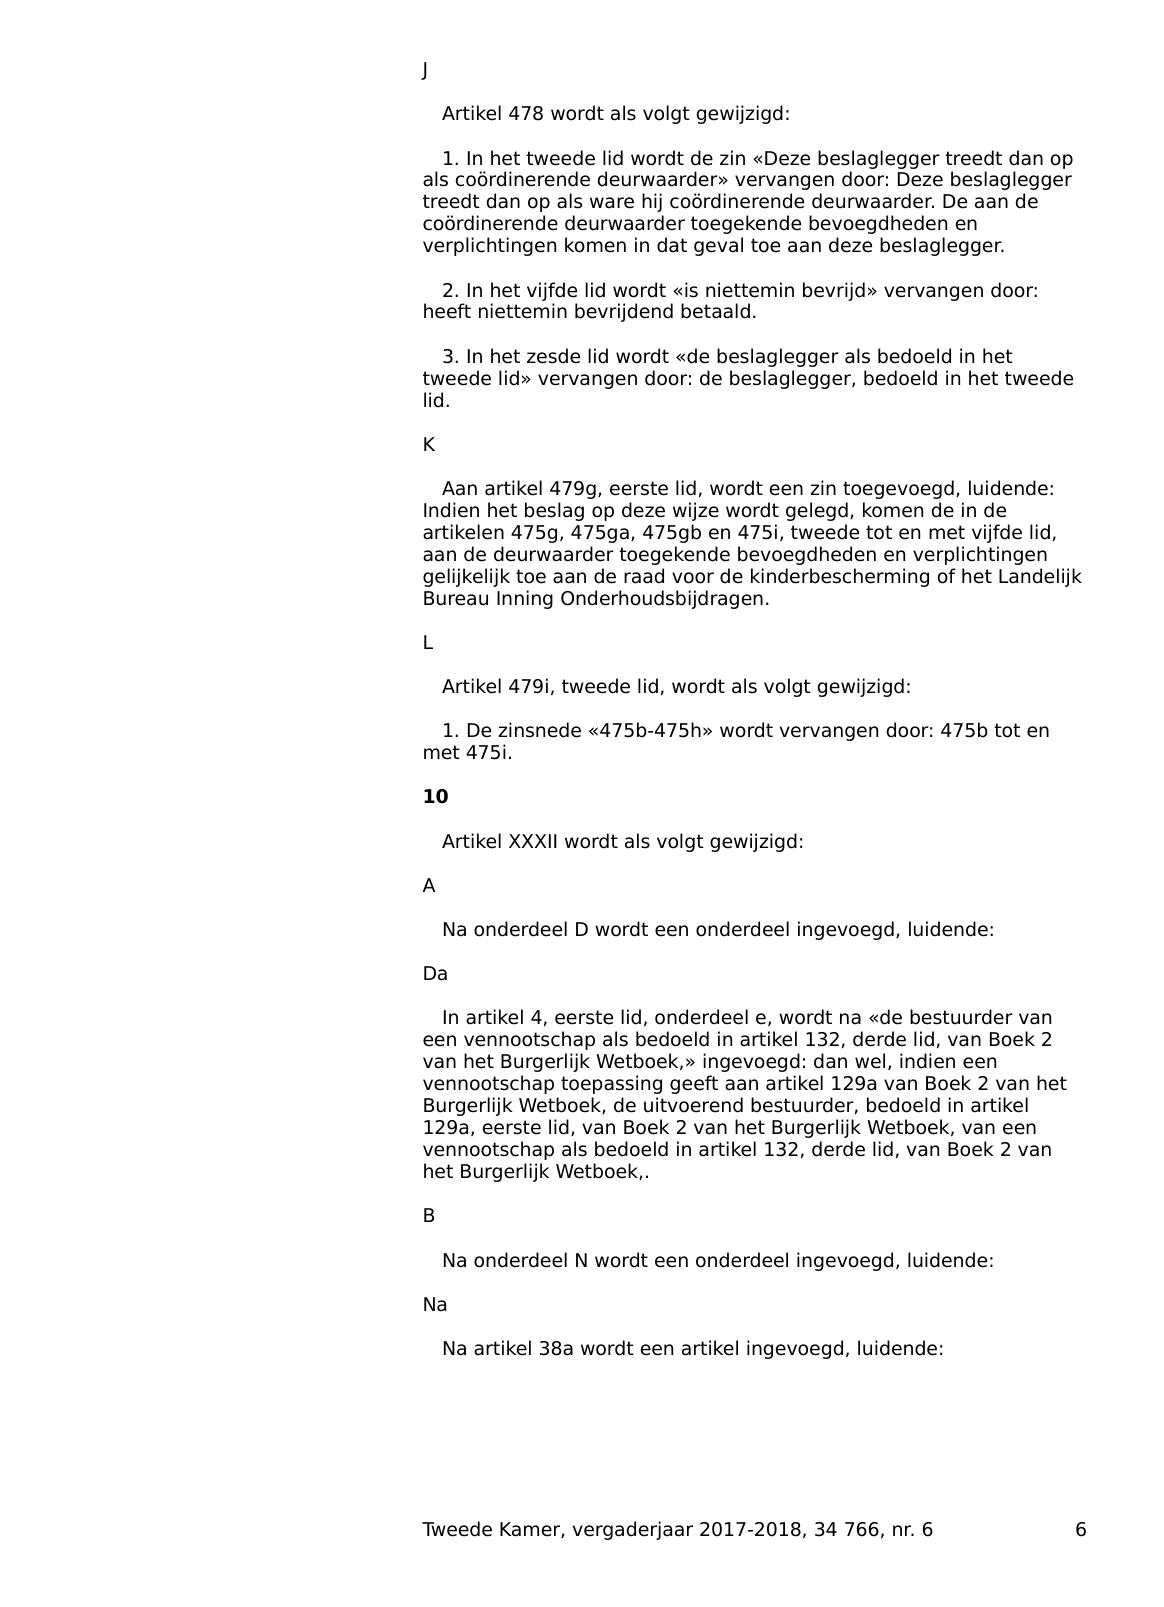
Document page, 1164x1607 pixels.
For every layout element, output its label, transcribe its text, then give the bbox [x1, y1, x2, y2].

text In artikel 4, eerste lid, onderdeel e, wordt na «de bestuurder van een vennootschap als bedoeld in artikel 132, derde lid, van Boek 2 van het Burgerlijk Wetboek,» ingevoegd: dan wel, indien een vennootschap toepassing geeft aan artikel 129a van Boek 2 van het Burgerlijk Wetboek, de uitvoerend bestuurder, bedoeld in artikel 129a, eerste lid, van Boek 2 van het Burgerlijk Wetboek, van een vennootschap als bedoeld in artikel 132, derde lid, van Boek 2 van het Burgerlijk Wetboek,. [422, 1007, 1087, 1183]
text 3. In het zesde lid wordt «de beslaglegger als bedoeld in het tweede lid» vervangen door: de beslaglegger, bedoeld in het tweede lid. [422, 346, 1087, 412]
subtitle 10 [422, 786, 1087, 808]
subtitle A [422, 875, 1087, 897]
subtitle J [422, 59, 1087, 81]
subtitle K [422, 434, 1087, 456]
text 2. In het vijfde lid wordt «is niettemin bevrijd» vervangen door: heeft niettemin bevrijdend betaald. [422, 279, 1087, 323]
text Na onderdeel N wordt een onderdeel ingevoegd, luidende: [422, 1249, 1087, 1271]
text 1. De zinsnede «475b-475h» wordt vervangen door: 475b tot en met 475i. [422, 720, 1087, 764]
text Artikel 479i, tweede lid, wordt als volgt gewijzigd: [422, 676, 1087, 698]
text Artikel 478 wordt als volgt gewijzigd: [422, 103, 1087, 125]
subtitle L [422, 632, 1087, 654]
subtitle Na [422, 1294, 1087, 1316]
text Na onderdeel D wordt een onderdeel ingevoegd, luidende: [422, 919, 1087, 941]
text Na artikel 38a wordt een artikel ingevoegd, luidende: [422, 1338, 1087, 1360]
text 1. In het tweede lid wordt de zin «Deze beslaglegger treedt dan op als coördinerende deurwaarder» vervangen door: Deze beslaglegger treedt dan op als ware hij coördinerende deurwaarder. De aan de coördinerende deurwaarder toegekende bevoegdheden en verplichtingen komen in dat geval toe aan deze beslaglegger. [422, 147, 1087, 257]
subtitle Da [422, 963, 1087, 985]
subtitle B [422, 1205, 1087, 1227]
text Aan artikel 479g, eerste lid, wordt een zin toegevoegd, luidende: Indien het beslag op deze wijze wordt gelegd, komen de in de artikelen 475g, 475ga, 475gb en 475i, tweede tot en met vijfde lid, aan de deurwaarder toegekende bevoegdheden en verplichtingen gelijkelijk toe aan de raad voor de kinderbescherming of het Landelijk Bureau Inning Onderhoudsbijdragen. [422, 478, 1087, 610]
text Artikel XXXII wordt als volgt gewijzigd: [422, 831, 1087, 853]
